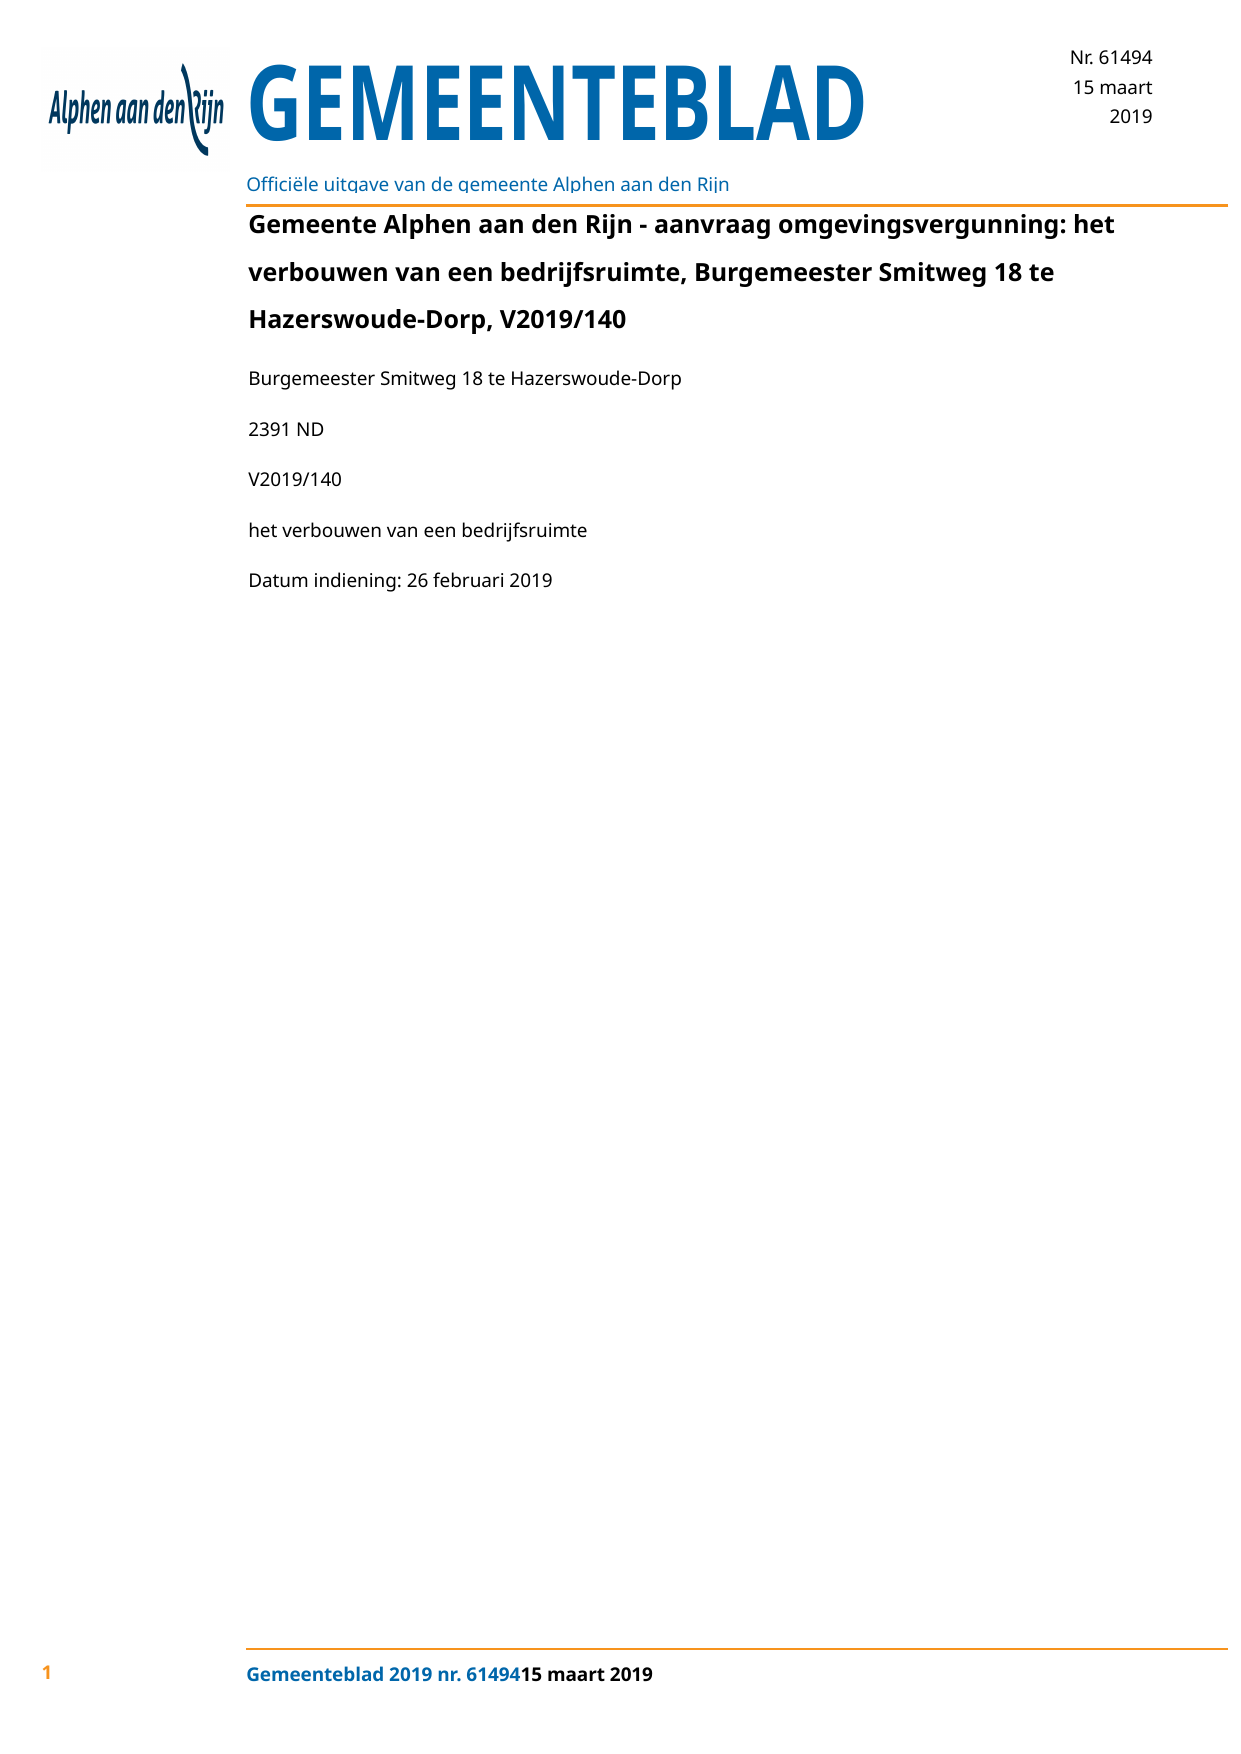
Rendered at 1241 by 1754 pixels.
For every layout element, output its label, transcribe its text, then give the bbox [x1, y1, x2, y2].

text Burgemeester Smitweg 18 te Hazerswoude-Dorp [248, 366, 1152, 391]
text 2391 ND [248, 416, 1152, 442]
text Gemeente Alphen aan den Rijn - aanvraag omgevingsvergunning: het verbouwen van een bedrijfsruimte, Burgemeester Smitweg 18 te Hazerswoude-Dorp, V2019/140 [248, 207, 1152, 336]
text het verbouwen van een bedrijfsruimte [248, 517, 1152, 542]
text Datum indiening: 26 februari 2019 [248, 567, 1152, 593]
picture [41, 47, 231, 172]
text V2019/140 [248, 466, 1152, 492]
